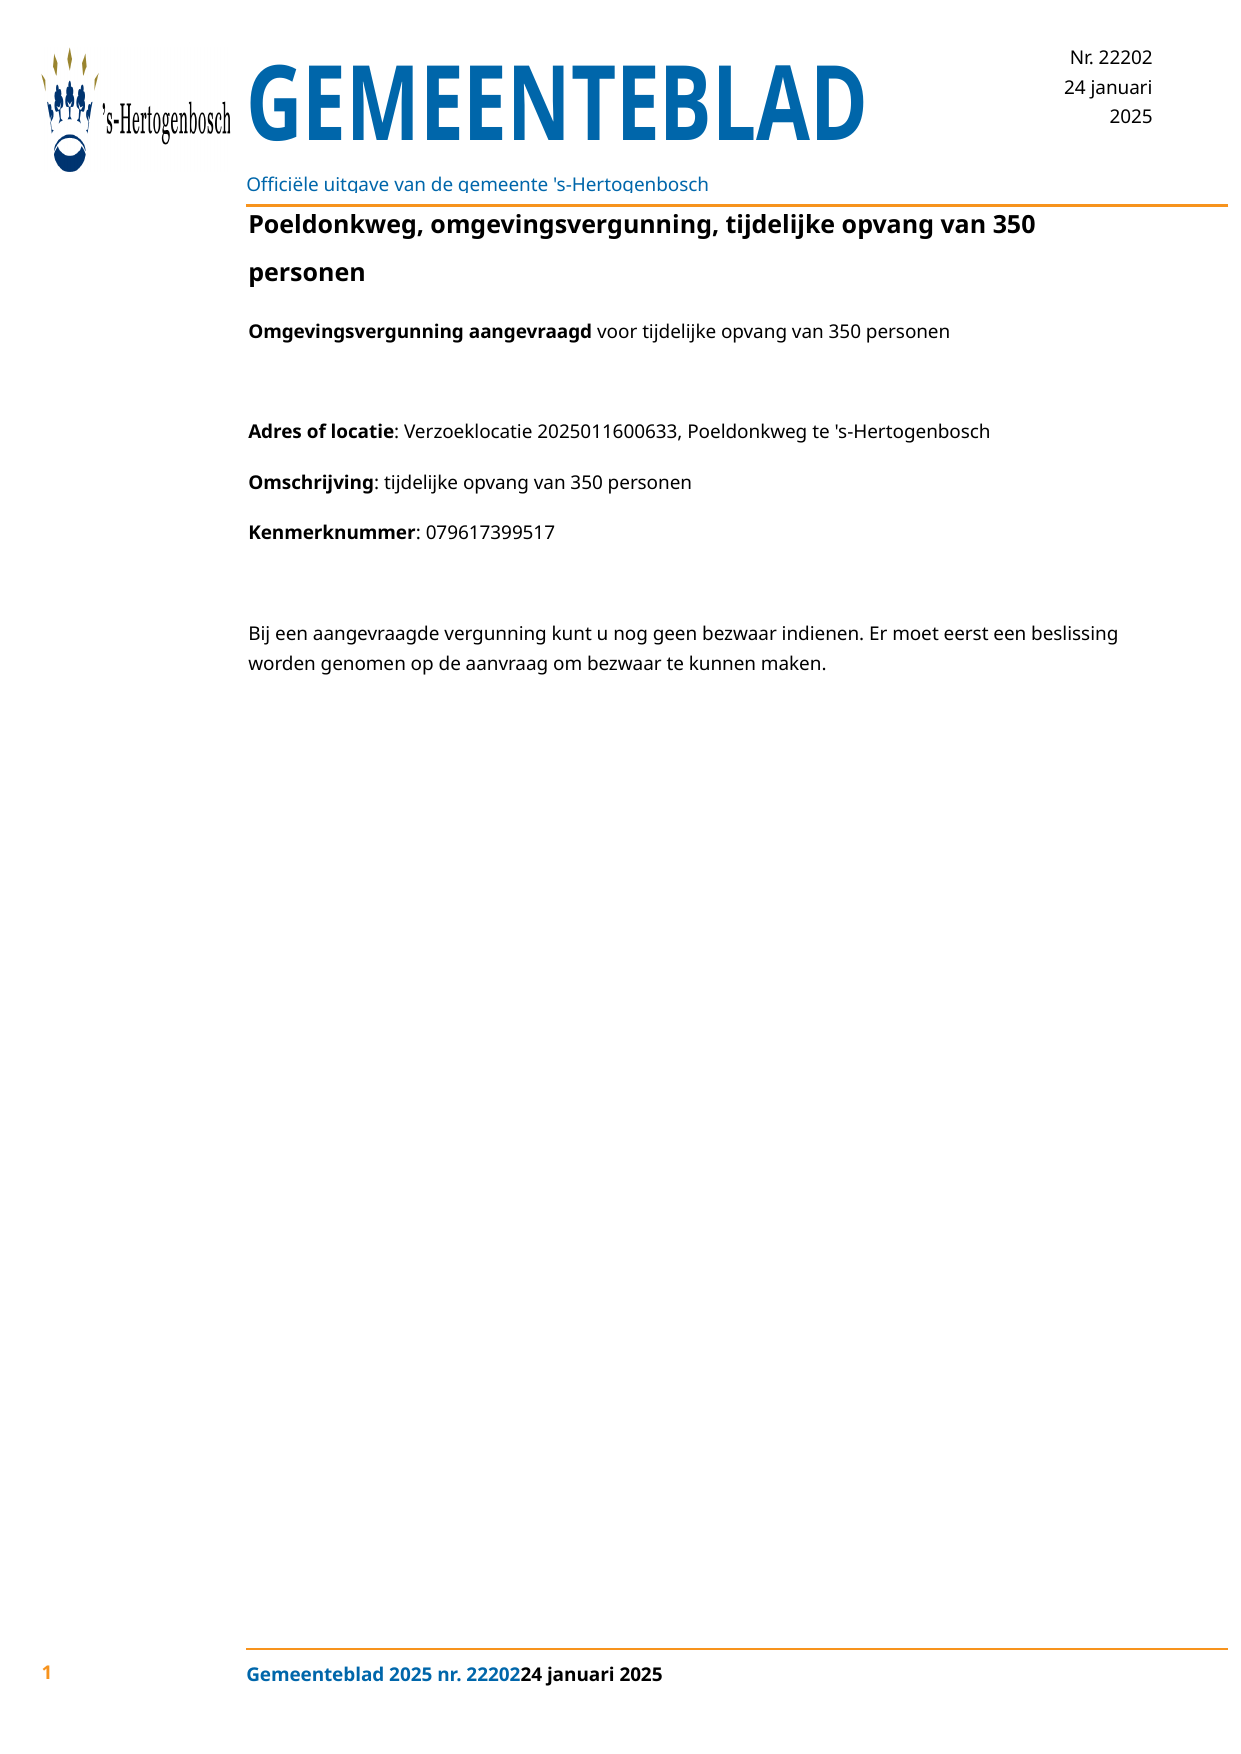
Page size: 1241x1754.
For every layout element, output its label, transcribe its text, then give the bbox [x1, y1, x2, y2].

text Omschrijving: tijdelijke opvang van 350 personen [248, 469, 1152, 495]
text Omgevingsvergunning aangevraagd voor tijdelijke opvang van 350 personen [248, 318, 1152, 344]
picture [41, 47, 231, 172]
text Adres of locatie: Verzoeklocatie 2025011600633, Poeldonkweg te 's-Hertogenbosch [248, 419, 1152, 444]
text Poeldonkweg, omgevingsvergunning, tijdelijke opvang van 350 personen [248, 207, 1152, 288]
text Kenmerknummer: 079617399517 [248, 519, 1152, 545]
text Bij een aangevraagde vergunning kunt u nog geen bezwaar indienen. Er moet eerst een beslissing worden genomen op de aanvraag om bezwaar te kunnen maken. [248, 620, 1152, 676]
